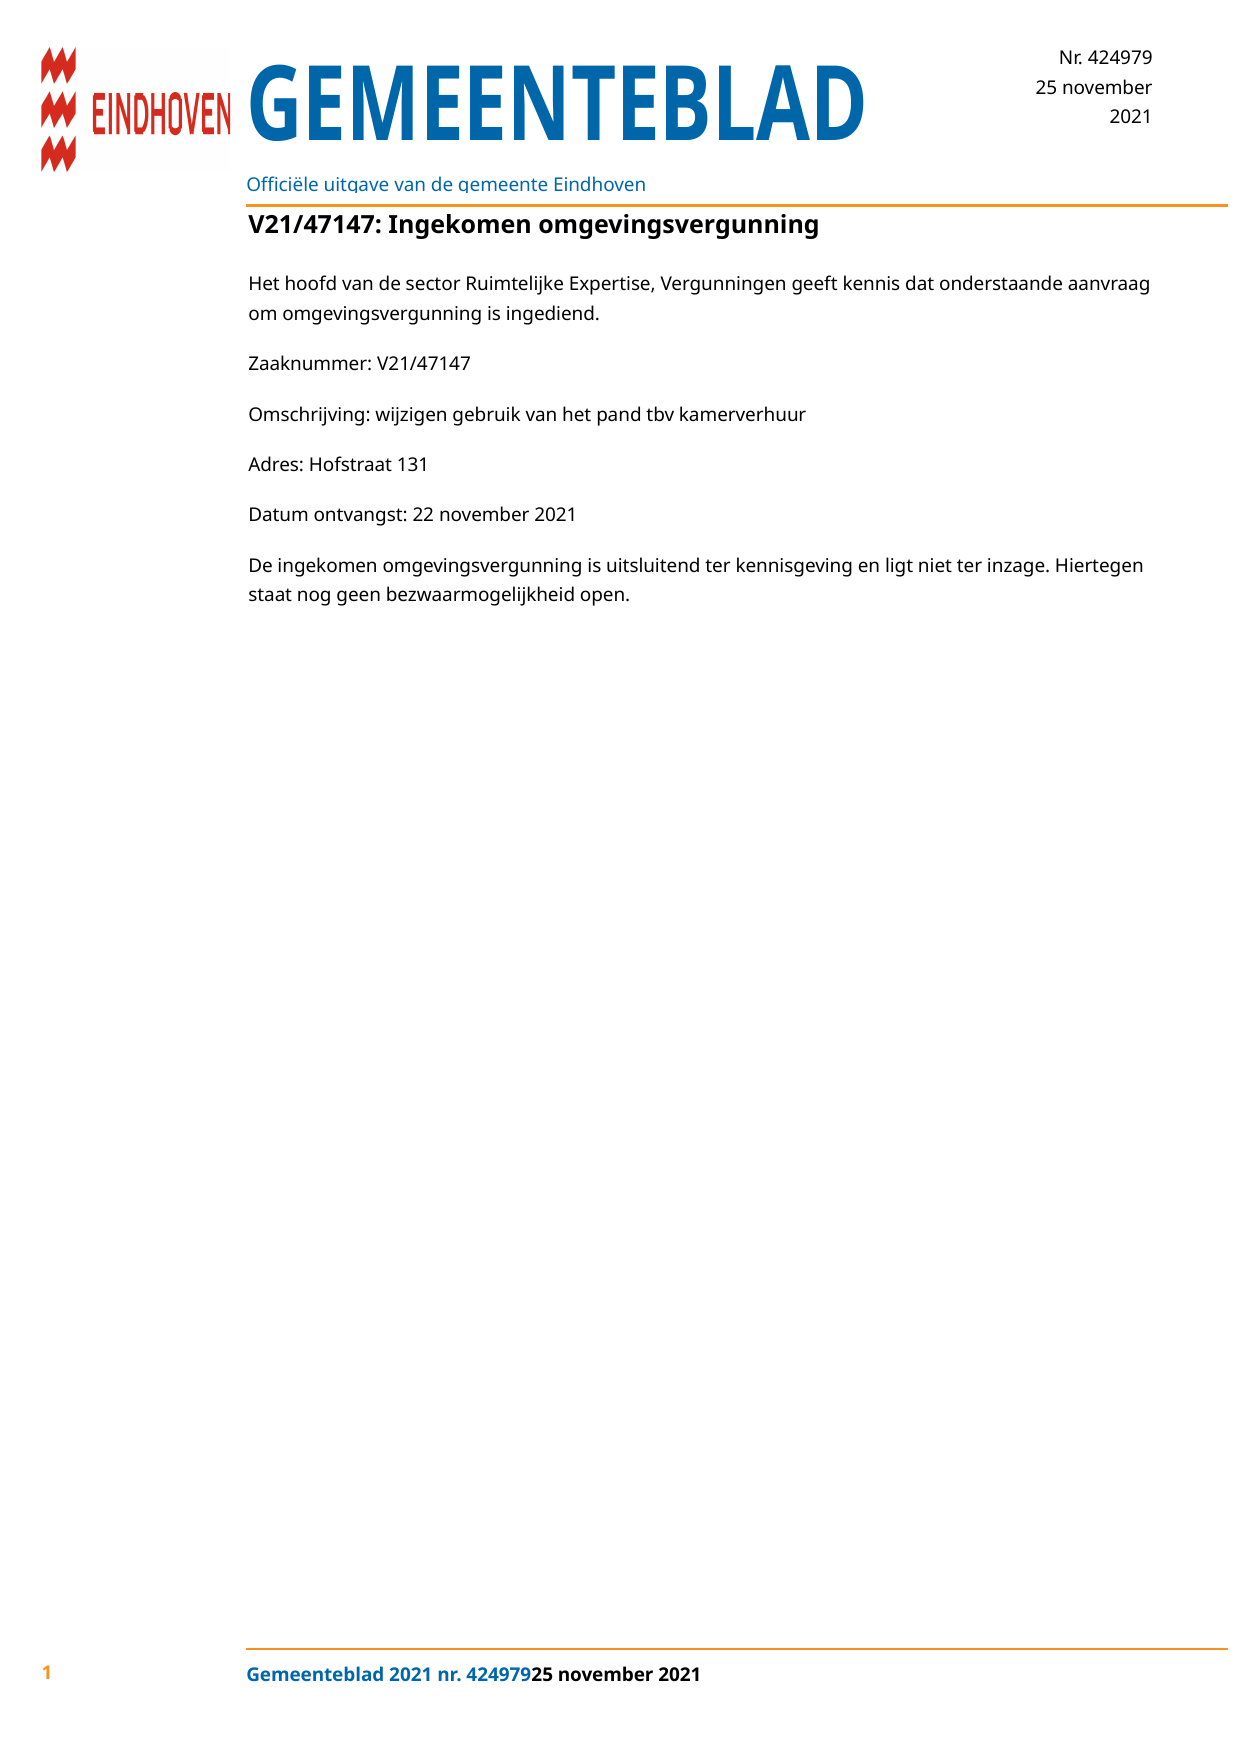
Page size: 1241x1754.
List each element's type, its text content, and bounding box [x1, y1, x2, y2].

text De ingekomen omgevingsvergunning is uitsluitend ter kennisgeving en ligt niet ter inzage. Hiertegen staat nog geen bezwaarmogelijkheid open. [248, 552, 1152, 607]
text Adres: Hofstraat 131 [248, 451, 1152, 477]
text Zaaknummer: V21/47147 [248, 350, 1152, 376]
text Omschrijving: wijzigen gebruik van het pand tbv kamerverhuur [248, 401, 1152, 426]
text Datum ontvangst: 22 november 2021 [248, 502, 1152, 527]
text V21/47147: Ingekomen omgevingsvergunning [248, 207, 1152, 241]
picture [41, 47, 231, 172]
text Het hoofd van de sector Ruimtelijke Expertise, Vergunningen geeft kennis dat onderstaande aanvraag om omgevingsvergunning is ingediend. [248, 270, 1152, 326]
